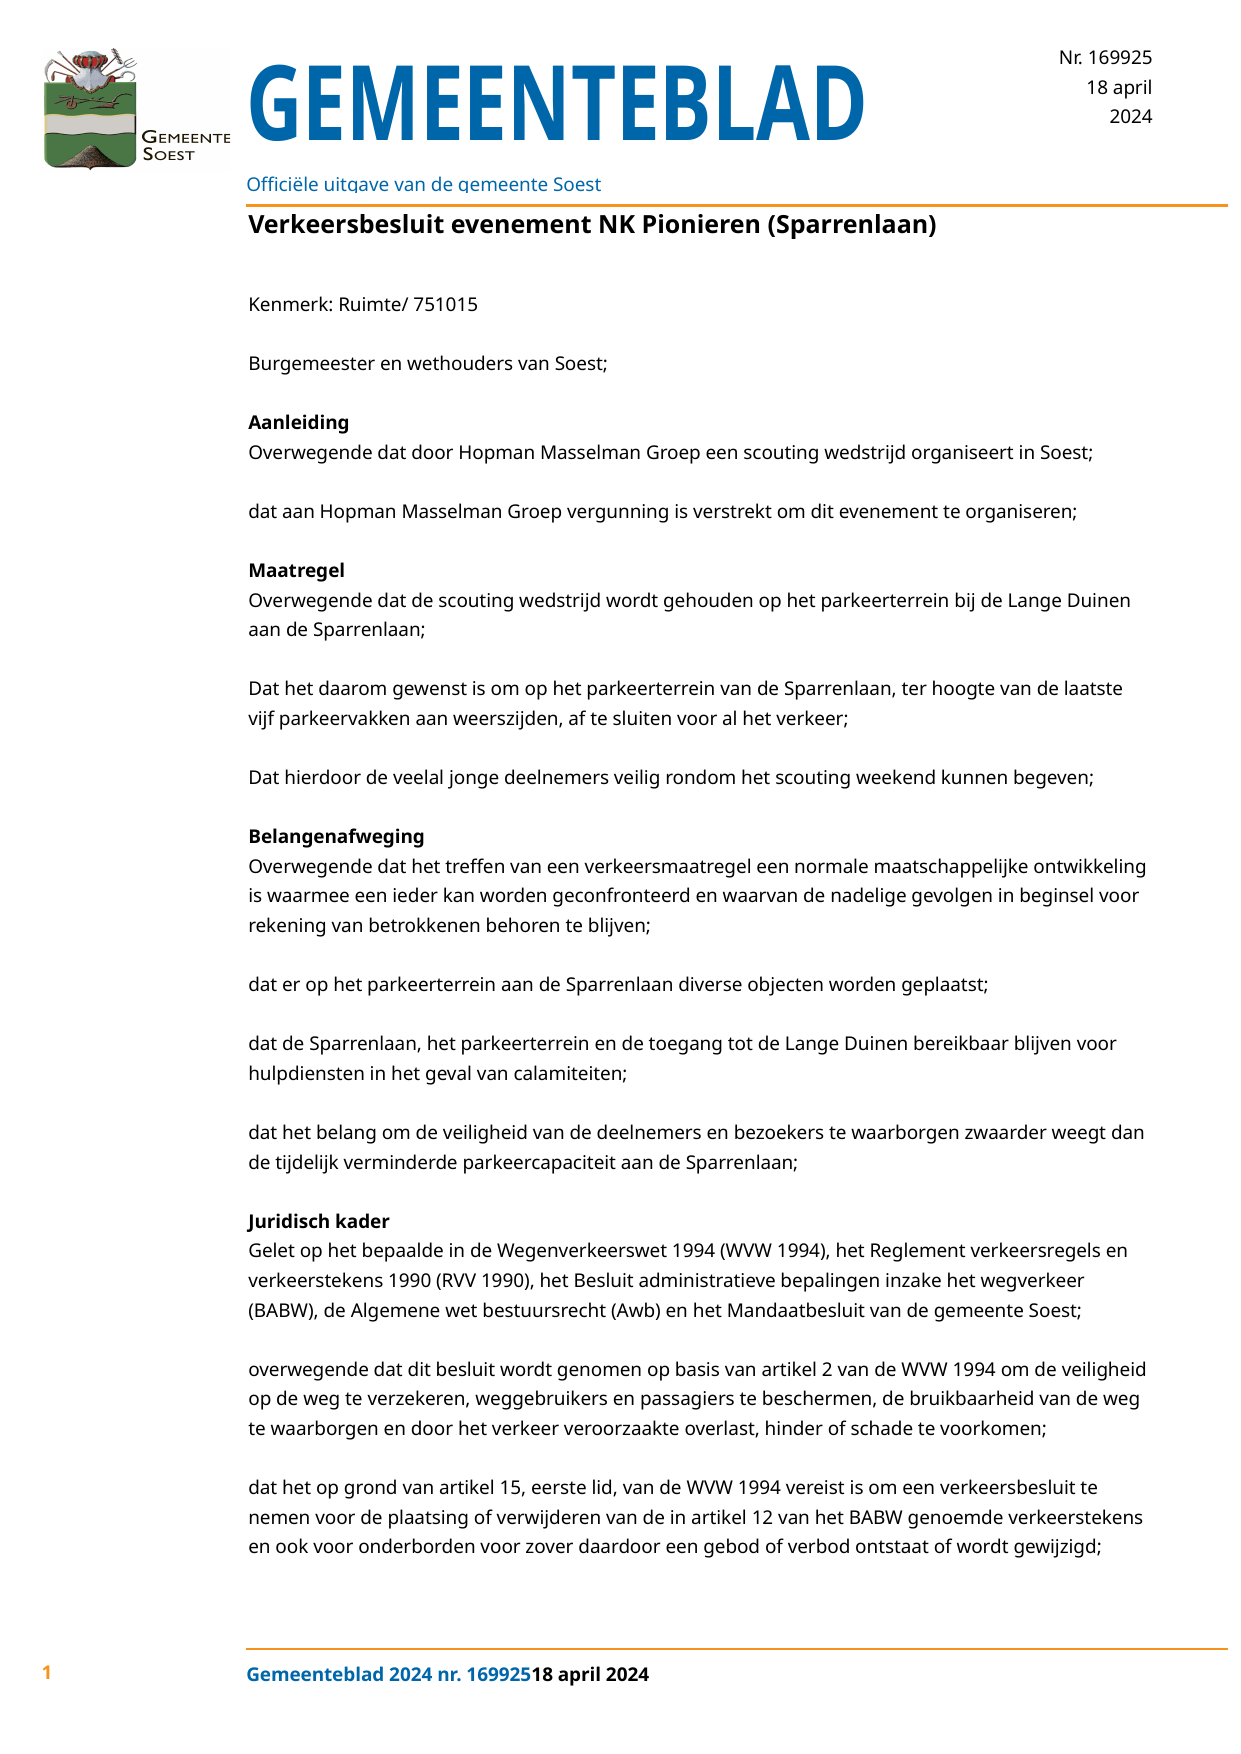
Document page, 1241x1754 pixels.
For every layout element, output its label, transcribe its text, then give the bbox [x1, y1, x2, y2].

text Dat het daarom gewenst is om op het parkeerterrein van de Sparrenlaan, ter hoogte van de laatste vijf parkeervakken aan weerszijden, af te sluiten voor al het verkeer; [248, 676, 1152, 731]
text Verkeersbesluit evenement NK Pionieren (Sparrenlaan) [248, 207, 1152, 241]
text Maatregel [248, 557, 1152, 583]
text dat het op grond van artikel 15, eerste lid, van de WVW 1994 vereist is om een verkeersbesluit te nemen voor de plaatsing of verwijderen van de in artikel 12 van het BABW genoemde verkeerstekens en ook voor onderborden voor zover daardoor een gebod of verbod ontstaat of wordt gewijzigd; [248, 1474, 1152, 1559]
text Kenmerk: Ruimte/ 751015 [248, 291, 1152, 317]
text dat het belang om de veiligheid van de deelnemers en bezoekers te waarborgen zwaarder weegt dan de tijdelijk verminderde parkeercapaciteit aan de Sparrenlaan; [248, 1119, 1152, 1175]
text Overwegende dat het treffen van een verkeersmaatregel een normale maatschappelijke ontwikkeling is waarmee een ieder kan worden geconfronteerd en waarvan de nadelige gevolgen in beginsel voor rekening van betrokkenen behoren te blijven; [248, 853, 1152, 938]
text Overwegende dat door Hopman Masselman Groep een scouting wedstrijd organiseert in Soest; [248, 439, 1152, 465]
text overwegende dat dit besluit wordt genomen op basis van artikel 2 van de WVW 1994 om de veiligheid op de weg te verzekeren, weggebruikers en passagiers te beschermen, de bruikbaarheid van de weg te waarborgen en door het verkeer veroorzaakte overlast, hinder of schade te voorkomen; [248, 1356, 1152, 1441]
text Gelet op het bepaalde in de Wegenverkeerswet 1994 (WVW 1994), het Reglement verkeersregels en verkeerstekens 1990 (RVV 1990), het Besluit administratieve bepalingen inzake het wegverkeer (BABW), de Algemene wet bestuursrecht (Awb) en het Mandaatbesluit van de gemeente Soest; [248, 1238, 1152, 1323]
text dat de Sparrenlaan, het parkeerterrein en de toegang tot de Lange Duinen bereikbaar blijven voor hulpdiensten in het geval van calamiteiten; [248, 1031, 1152, 1086]
picture [41, 47, 231, 172]
text Belangenafweging [248, 823, 1152, 849]
text Juridisch kader [248, 1208, 1152, 1234]
text Aanleiding [248, 409, 1152, 435]
text Overwegende dat de scouting wedstrijd wordt gehouden op het parkeerterrein bij de Lange Duinen aan de Sparrenlaan; [248, 587, 1152, 642]
text dat aan Hopman Masselman Groep vergunning is verstrekt om dit evenement te organiseren; [248, 498, 1152, 524]
text dat er op het parkeerterrein aan de Sparrenlaan diverse objecten worden geplaatst; [248, 971, 1152, 997]
text Burgemeester en wethouders van Soest; [248, 350, 1152, 376]
text Dat hierdoor de veelal jonge deelnemers veilig rondom het scouting weekend kunnen begeven; [248, 764, 1152, 790]
